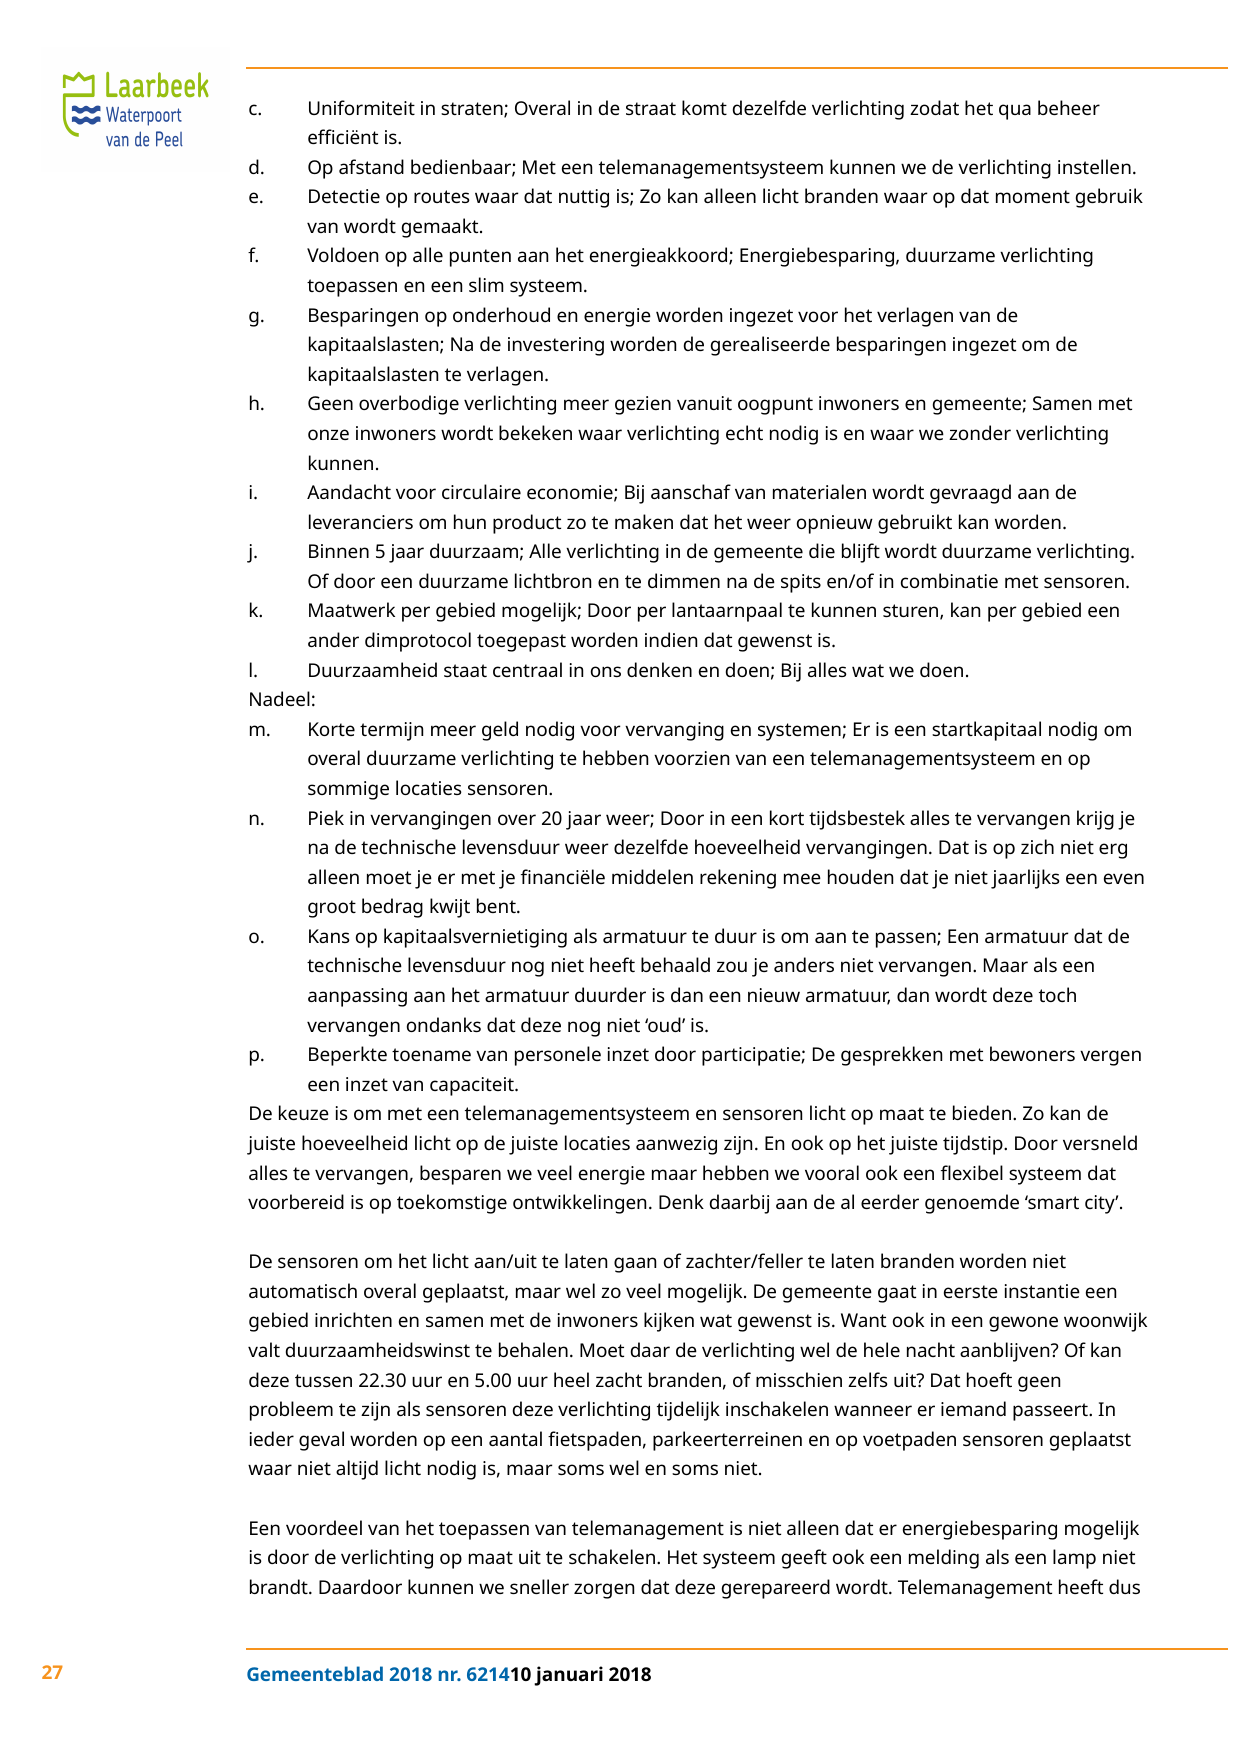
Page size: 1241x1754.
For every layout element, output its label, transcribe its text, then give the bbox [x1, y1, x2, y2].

list Piek in vervangingen over 20 jaar weer; Door in een kort tijdsbestek alles te vervangen krijg je na de technische levensduur weer dezelfde hoeveelheid vervangingen. Dat is op zich niet erg alleen moet je er met je financiële middelen rekening mee houden dat je niet jaarlijks een even groot bedrag kwijt bent. [248, 805, 1152, 919]
text Een voordeel van het toepassen van telemanagement is niet alleen dat er energiebesparing mogelijk is door de verlichting op maat uit te schakelen. Het systeem geeft ook een melding als een lamp niet brandt. Daardoor kunnen we sneller zorgen dat deze gerepareerd wordt. Telemanagement heeft dus [248, 1515, 1152, 1600]
list Duurzaamheid staat centraal in ons denken en doen; Bij alles wat we doen. [248, 657, 1152, 683]
list Uniformiteit in straten; Overal in de straat komt dezelfde verlichting zodat het qua beheer efficiënt is. [248, 95, 1152, 150]
text Nadeel: [248, 686, 1152, 712]
picture [41, 47, 231, 172]
list Aandacht voor circulaire economie; Bij aanschaf van materialen wordt gevraagd aan de leveranciers om hun product zo te maken dat het weer opnieuw gebruikt kan worden. [248, 479, 1152, 535]
list Detectie op routes waar dat nuttig is; Zo kan alleen licht branden waar op dat moment gebruik van wordt gemaakt. [248, 183, 1152, 239]
list Kans op kapitaalsvernietiging als armatuur te duur is om aan te passen; Een armatuur dat de technische levensduur nog niet heeft behaald zou je anders niet vervangen. Maar als een aanpassing aan het armatuur duurder is dan een nieuw armatuur, dan wordt deze toch vervangen ondanks dat deze nog niet ‘oud’ is. [248, 923, 1152, 1038]
list Binnen 5 jaar duurzaam; Alle verlichting in de gemeente die blijft wordt duurzame verlichting. Of door een duurzame lichtbron en te dimmen na de spits en/of in combinatie met sensoren. [248, 538, 1152, 594]
list Maatwerk per gebied mogelijk; Door per lantaarnpaal te kunnen sturen, kan per gebied een ander dimprotocol toegepast worden indien dat gewenst is. [248, 598, 1152, 653]
list Korte termijn meer geld nodig voor vervanging en systemen; Er is een startkapitaal nodig om overal duurzame verlichting te hebben voorzien van een telemanagementsysteem en op sommige locaties sensoren. [248, 716, 1152, 801]
list Op afstand bedienbaar; Met een telemanagementsysteem kunnen we de verlichting instellen. [248, 154, 1152, 180]
text De keuze is om met een telemanagementsysteem en sensoren licht op maat te bieden. Zo kan de juiste hoeveelheid licht op de juiste locaties aanwezig zijn. En ook op het juiste tijdstip. Door versneld alles te vervangen, besparen we veel energie maar hebben we vooral ook een flexibel systeem dat voorbereid is op toekomstige ontwikkelingen. Denk daarbij aan de al eerder genoemde ‘smart city’. [248, 1101, 1152, 1215]
text De sensoren om het licht aan/uit te laten gaan of zachter/feller te laten branden worden niet automatisch overal geplaatst, maar wel zo veel mogelijk. De gemeente gaat in eerste instantie een gebied inrichten en samen met de inwoners kijken wat gewenst is. Want ook in een gewone woonwijk valt duurzaamheidswinst te behalen. Moet daar de verlichting wel de hele nacht aanblijven? Of kan deze tussen 22.30 uur en 5.00 uur heel zacht branden, of misschien zelfs uit? Dat hoeft geen probleem te zijn als sensoren deze verlichting tijdelijk inschakelen wanneer er iemand passeert. In ieder geval worden op een aantal fietspaden, parkeerterreinen en op voetpaden sensoren geplaatst waar niet altijd licht nodig is, maar soms wel en soms niet. [248, 1248, 1152, 1481]
list Beperkte toename van personele inzet door participatie; De gesprekken met bewoners vergen een inzet van capaciteit. [248, 1041, 1152, 1097]
list Voldoen op alle punten aan het energieakkoord; Energiebesparing, duurzame verlichting toepassen en een slim systeem. [248, 243, 1152, 298]
list Besparingen op onderhoud en energie worden ingezet voor het verlagen van de kapitaalslasten; Na de investering worden de gerealiseerde besparingen ingezet om de kapitaalslasten te verlagen. [248, 302, 1152, 387]
list Geen overbodige verlichting meer gezien vanuit oogpunt inwoners en gemeente; Samen met onze inwoners wordt bekeken waar verlichting echt nodig is en waar we zonder verlichting kunnen. [248, 391, 1152, 476]
